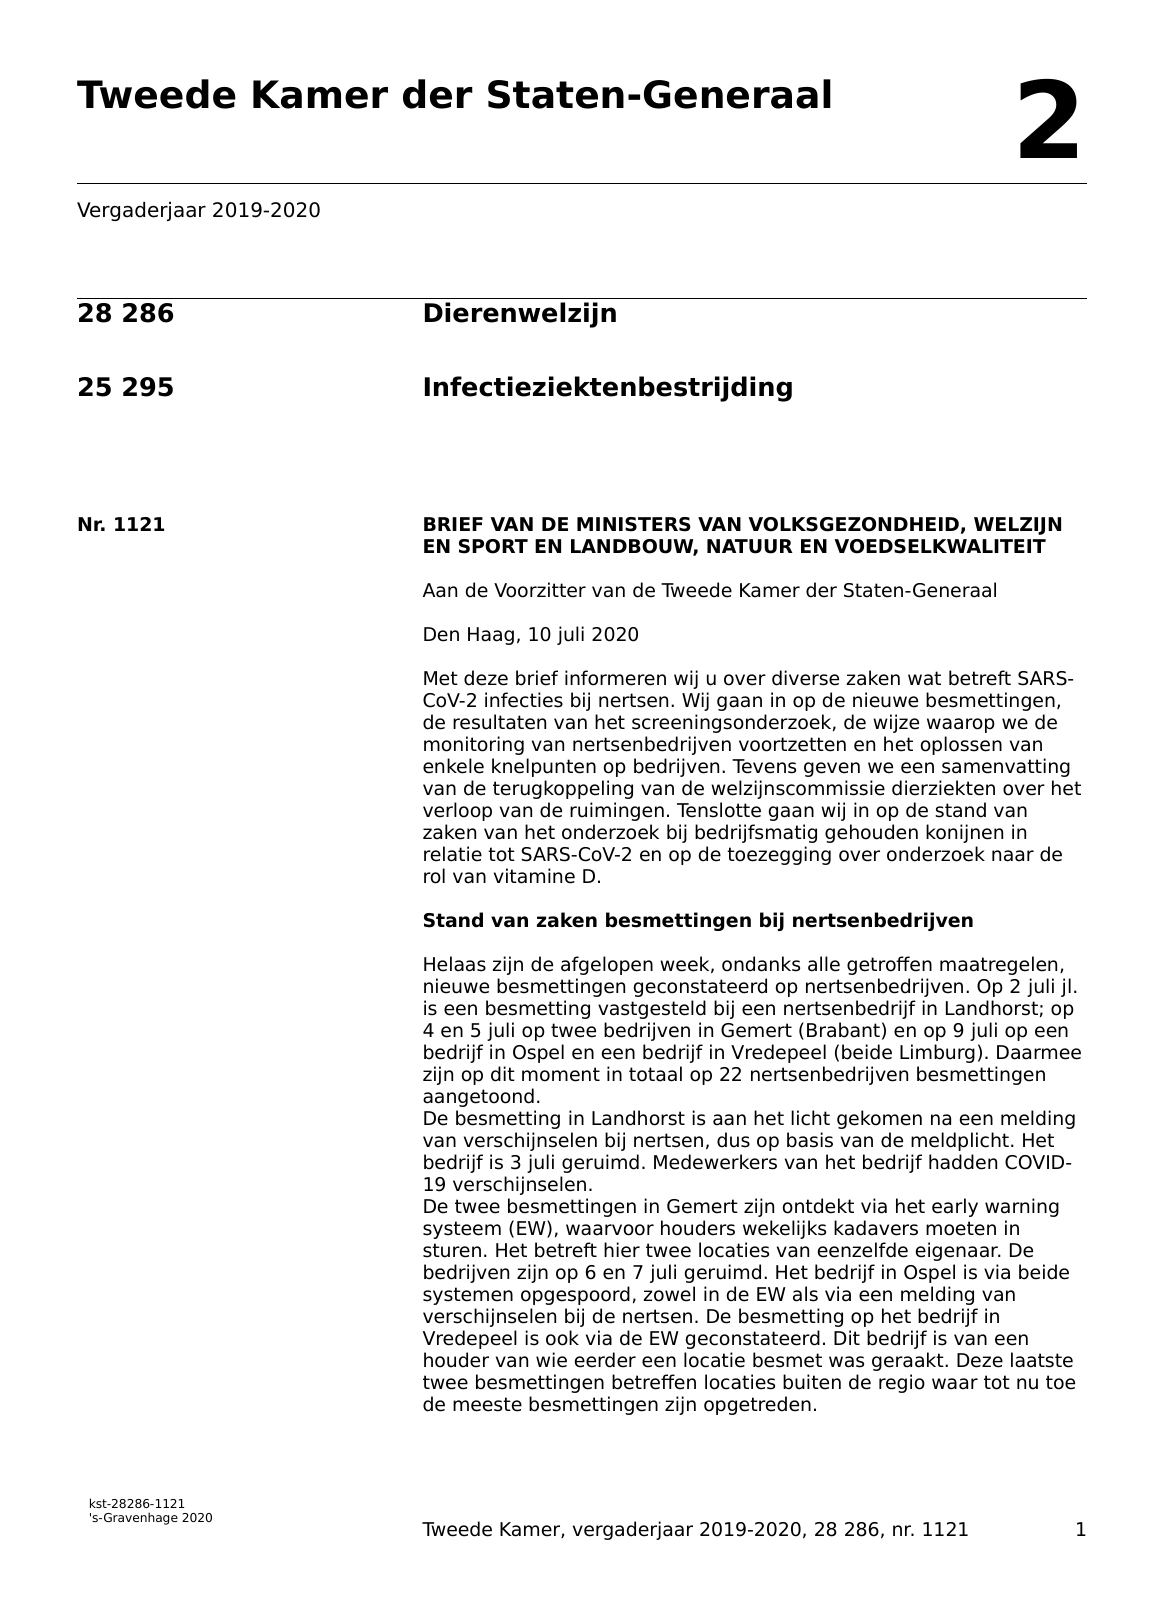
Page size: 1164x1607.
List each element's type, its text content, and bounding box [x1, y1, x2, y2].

text Helaas zijn de afgelopen week, ondanks alle getroffen maatregelen, nieuwe besmettingen geconstateerd op nertsenbedrijven. Op 2 juli jl. is een besmetting vastgesteld bij een nertsenbedrijf in Landhorst; op 4 en 5 juli op twee bedrijven in Gemert (Brabant) en op 9 juli op een bedrijf in Ospel en een bedrijf in Vredepeel (beide Limburg). Daarmee zijn op dit moment in totaal op 22 nertsenbedrijven besmettingen aangetoond. [422, 954, 1087, 1108]
text De twee besmettingen in Gemert zijn ontdekt via het early warning systeem (EW), waarvoor houders wekelijks kadavers moeten in sturen. Het betreft hier twee locaties van eenzelfde eigenaar. De bedrijven zijn op 6 en 7 juli geruimd. Het bedrijf in Ospel is via beide systemen opgespoord, zowel in de EW als via een melding van verschijnselen bij de nertsen. De besmetting op het bedrijf in Vredepeel is ook via de EW geconstateerd. Dit bedrijf is van een houder van wie eerder een locatie besmet was geraakt. Deze laatste twee besmettingen betreffen locaties buiten de regio waar tot nu toe de meeste besmettingen zijn opgetreden. [422, 1196, 1087, 1416]
subtitle Nr. 1121 BRIEF VAN DE MINISTERS VAN VOLKSGEZONDHEID, WELZIJN EN SPORT EN LANDBOUW, NATUUR EN VOEDSELKWALITEIT [77, 514, 1087, 558]
text kst-28286-1121 [88, 1497, 323, 1511]
subtitle Stand van zaken besmettingen bij nertsenbedrijven [422, 910, 1087, 932]
subtitle 28 286 Dierenwelzijn [77, 299, 1087, 329]
text 's-Gravenhage 2020 [88, 1511, 323, 1525]
text Aan de Voorzitter van de Tweede Kamer der Staten-Generaal [422, 580, 1087, 602]
text De besmetting in Landhorst is aan het licht gekomen na een melding van verschijnselen bij nertsen, dus op basis van de meldplicht. Het bedrijf is 3 juli geruimd. Medewerkers van het bedrijf hadden COVID-19 verschijnselen. [422, 1108, 1087, 1196]
table_header 2 [886, 59, 1087, 183]
table_cell Vergaderjaar 2019-2020 [77, 184, 1087, 298]
subtitle 25 295 Infectieziektenbestrijding [77, 373, 1087, 403]
table_header Tweede Kamer der Staten-Generaal [77, 59, 886, 183]
text Met deze brief informeren wij u over diverse zaken wat betreft SARS-CoV-2 infecties bij nertsen. Wij gaan in op de nieuwe besmettingen, de resultaten van het screeningsonderzoek, de wijze waarop we de monitoring van nertsenbedrijven voortzetten en het oplossen van enkele knelpunten op bedrijven. Tevens geven we een samenvatting van de terugkoppeling van de welzijnscommissie dierziekten over het verloop van de ruimingen. Tenslotte gaan wij in op de stand van zaken van het onderzoek bij bedrijfsmatig gehouden konijnen in relatie tot SARS-CoV-2 en op de toezegging over onderzoek naar de rol van vitamine D. [422, 668, 1087, 888]
text Den Haag, 10 juli 2020 [422, 624, 1087, 646]
